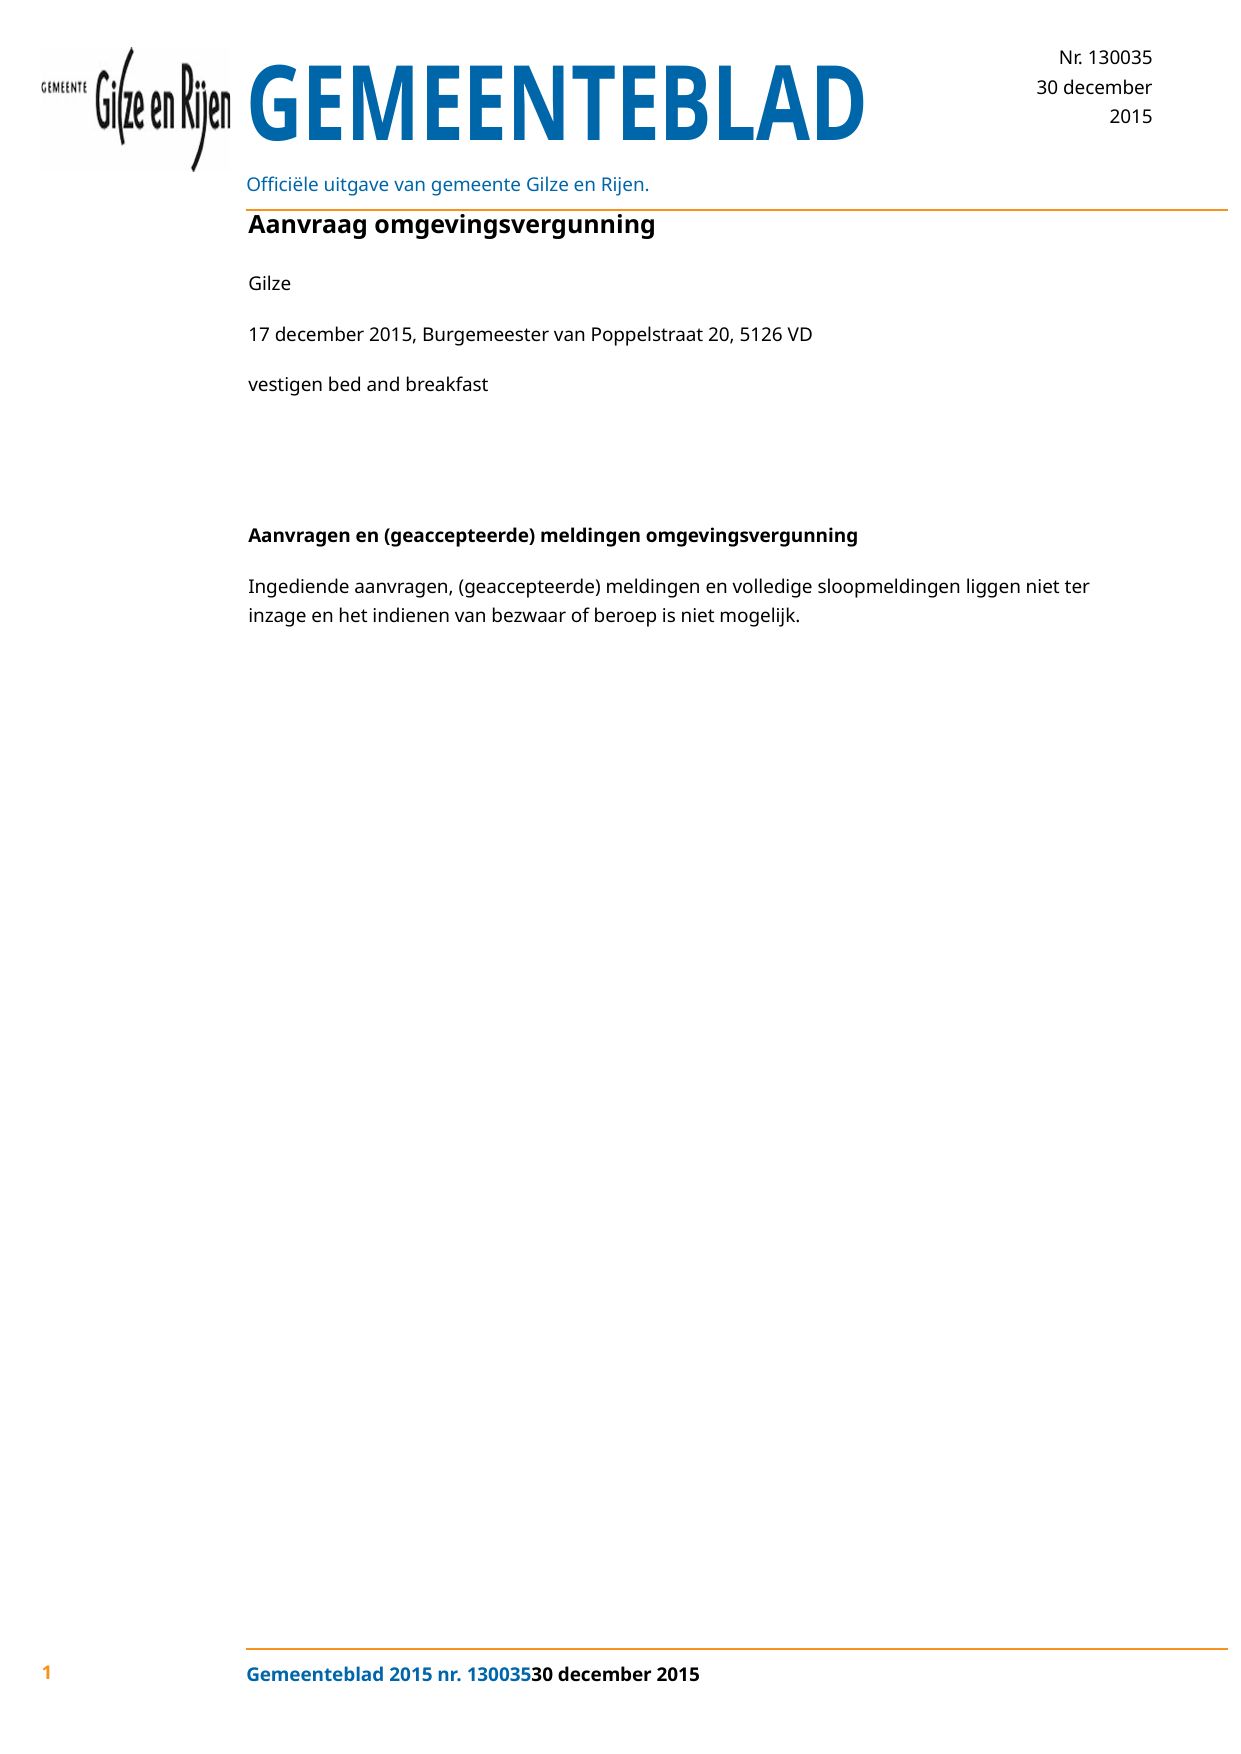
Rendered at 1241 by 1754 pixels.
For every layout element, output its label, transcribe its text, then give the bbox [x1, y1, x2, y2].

text Aanvraag omgevingsvergunning [248, 211, 1152, 241]
text vestigen bed and breakfast [248, 371, 1152, 397]
text Aanvragen en (geaccepteerde) meldingen omgevingsvergunning [248, 522, 1152, 548]
text Gilze [248, 270, 1152, 296]
text 17 december 2015, Burgemeester van Poppelstraat 20, 5126 VD [248, 321, 1152, 346]
picture [41, 47, 231, 172]
text Ingediende aanvragen, (geaccepteerde) meldingen en volledige sloopmeldingen liggen niet ter inzage en het indienen van bezwaar of beroep is niet mogelijk. [248, 573, 1152, 628]
